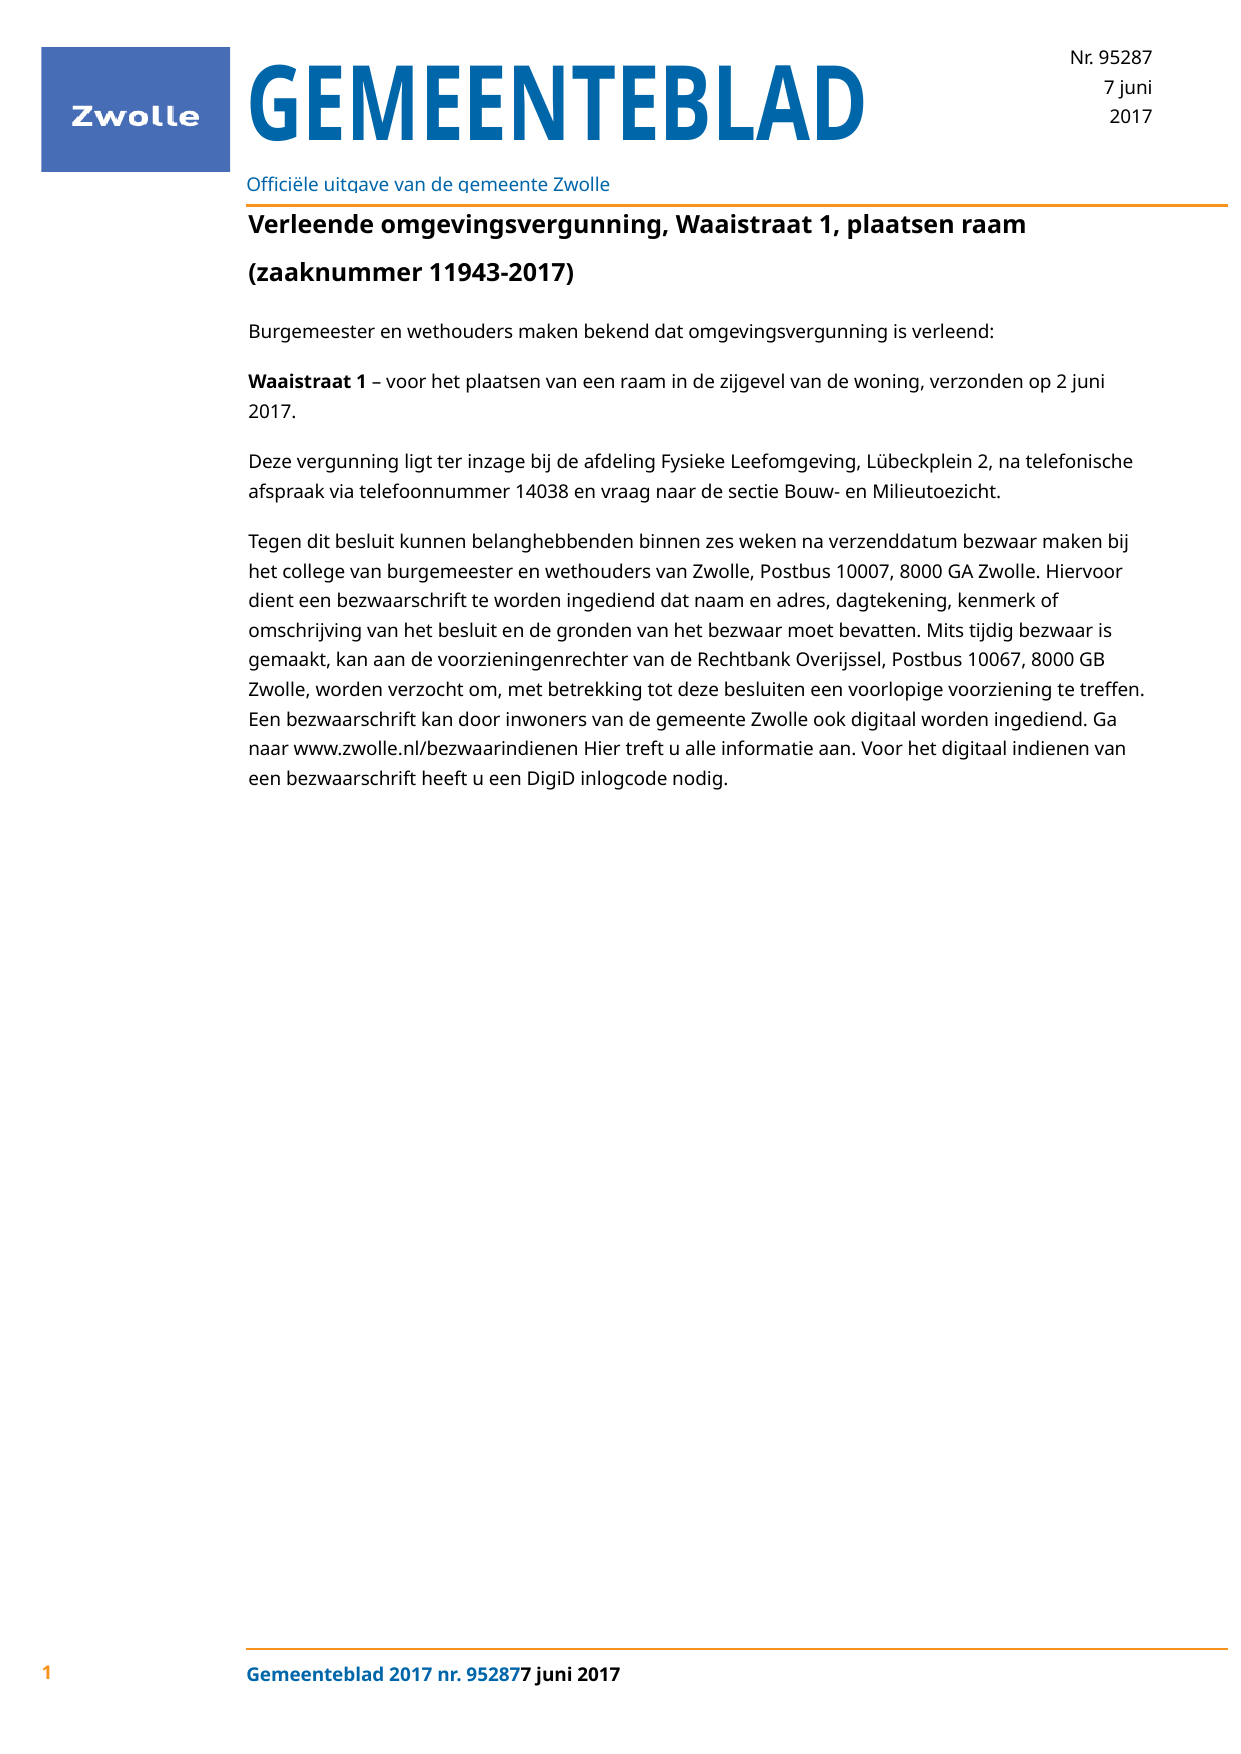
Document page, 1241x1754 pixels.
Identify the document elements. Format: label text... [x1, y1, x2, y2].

text Tegen dit besluit kunnen belanghebbenden binnen zes weken na verzenddatum bezwaar maken bij het college van burgemeester en wethouders van Zwolle, Postbus 10007, 8000 GA Zwolle. Hiervoor dient een bezwaarschrift te worden ingediend dat naam en adres, dagtekening, kenmerk of omschrijving van het besluit en de gronden van het bezwaar moet bevatten. Mits tijdig bezwaar is gemaakt, kan aan de voorzieningenrechter van de Rechtbank Overijssel, Postbus 10067, 8000 GB Zwolle, worden verzocht om, met betrekking tot deze besluiten een voorlopige voorziening te treffen. Een bezwaarschrift kan door inwoners van de gemeente Zwolle ook digitaal worden ingediend. Ga naar www.zwolle.nl/bezwaarindienen Hier treft u alle informatie aan. Voor het digitaal indienen van een bezwaarschrift heeft u een DigiD inlogcode nodig. [248, 528, 1152, 791]
text Burgemeester en wethouders maken bekend dat omgevingsvergunning is verleend: [248, 318, 1152, 344]
picture [41, 47, 231, 172]
text Deze vergunning ligt ter inzage bij de afdeling Fysieke Leefomgeving, Lübeckplein 2, na telefonische afspraak via telefoonnummer 14038 en vraag naar de sectie Bouw- en Milieutoezicht. [248, 448, 1152, 504]
text Waaistraat 1 – voor het plaatsen van een raam in de zijgevel van de woning, verzonden op 2 juni 2017. [248, 368, 1152, 424]
text Verleende omgevingsvergunning, Waaistraat 1, plaatsen raam (zaaknummer 11943-2017) [248, 207, 1152, 288]
